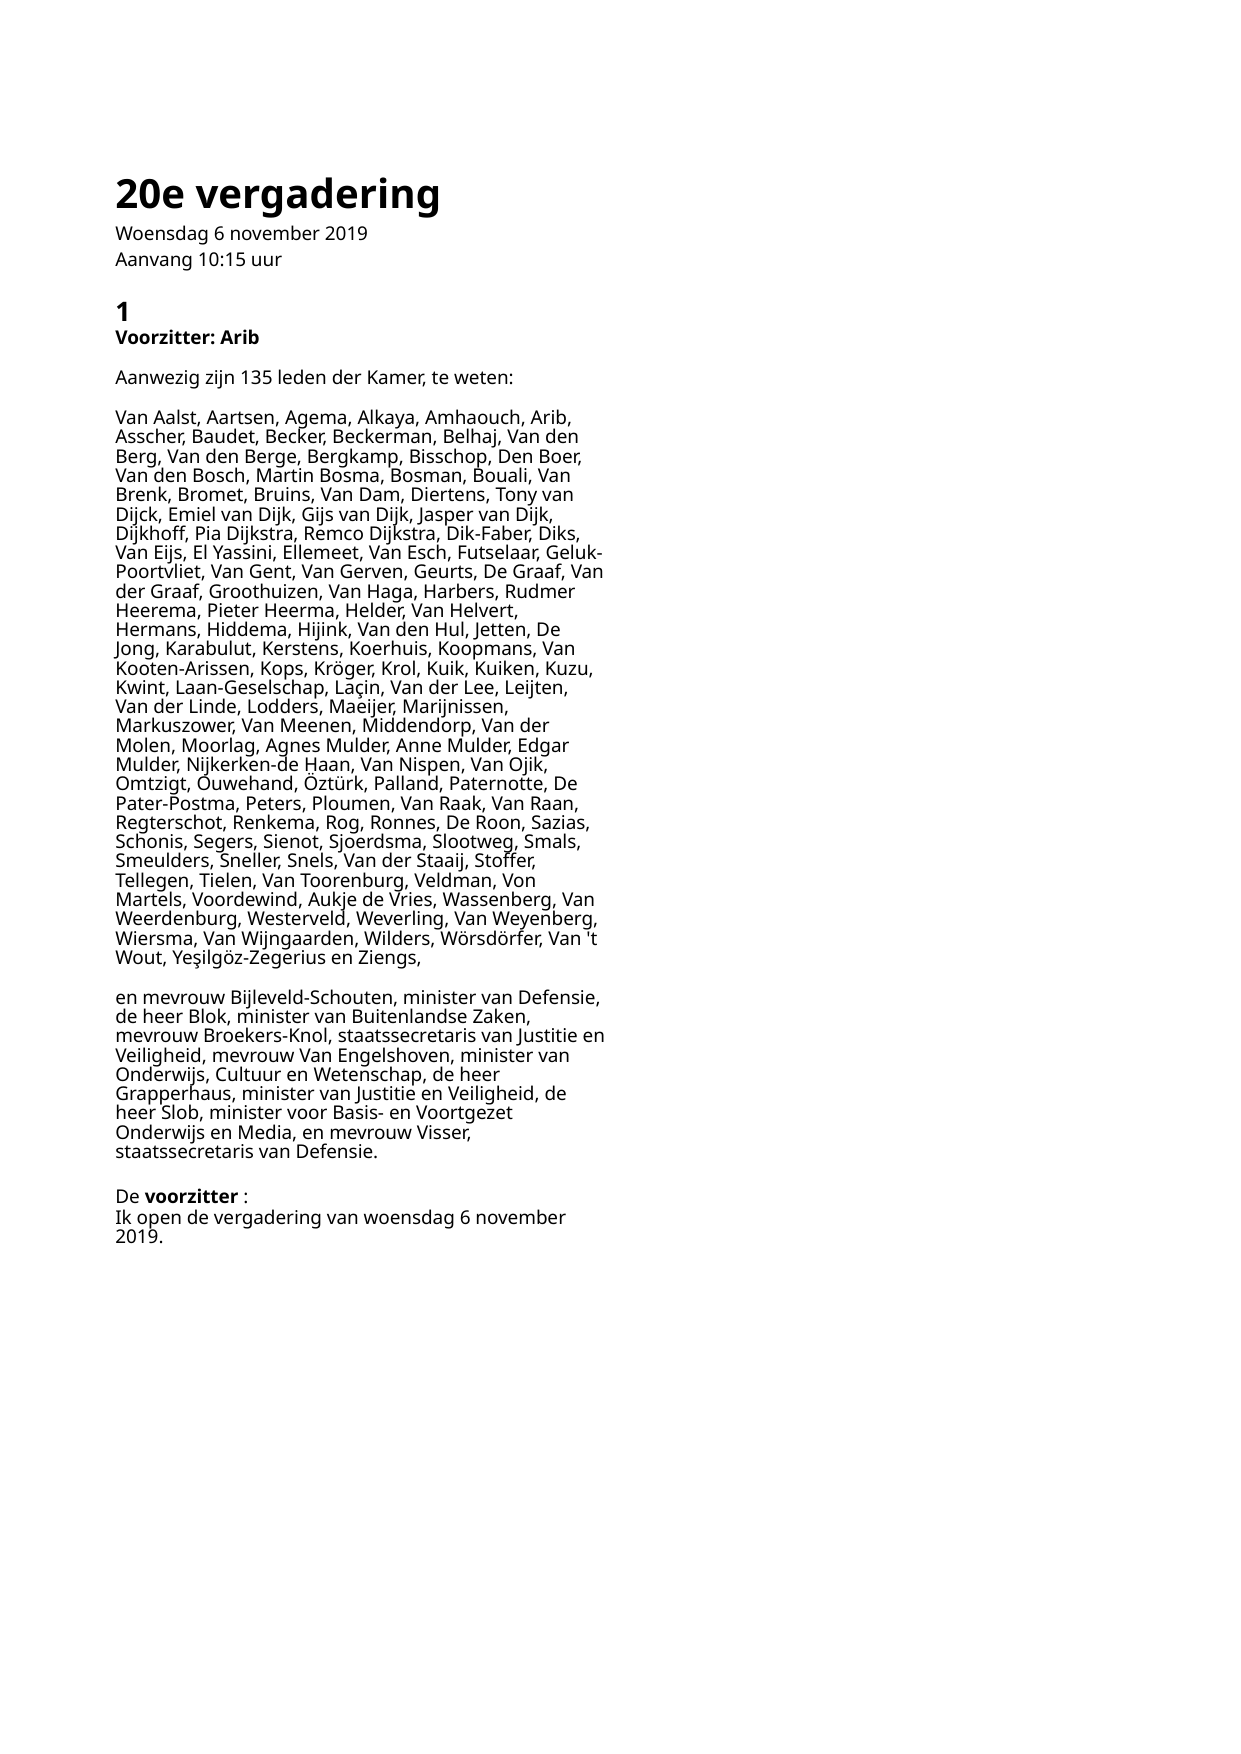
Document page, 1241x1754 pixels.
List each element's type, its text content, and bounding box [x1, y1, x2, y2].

text Aanvang 10:15 uur [115, 246, 605, 272]
text en mevrouw Bijleveld-Schouten, minister van Defensie, de heer Blok, minister van Buitenlandse Zaken, mevrouw Broekers-Knol, staatssecretaris van Justitie en Veiligheid, mevrouw Van Engelshoven, minister van Onderwijs, Cultuur en Wetenschap, de heer Grapperhaus, minister van Justitie en Veiligheid, de heer Slob, minister voor Basis- en Voortgezet Onderwijs en Media, en mevrouw Visser, staatssecretaris van Defensie. [115, 989, 605, 1162]
text Aanwezig zijn 135 leden der Kamer, te weten: [115, 369, 605, 388]
text Voorzitter: Arib [115, 329, 605, 348]
text Woensdag 6 november 2019 [115, 220, 605, 246]
text 20e vergadering [115, 165, 605, 220]
text Van Aalst, Aartsen, Agema, Alkaya, Amhaouch, Arib, Asscher, Baudet, Becker, Beckerman, Belhaj, Van den Berg, Van den Berge, Bergkamp, Bisschop, Den Boer, Van den Bosch, Martin Bosma, Bosman, Bouali, Van Brenk, Bromet, Bruins, Van Dam, Diertens, Tony van Dijck, Emiel van Dijk, Gijs van Dijk, Jasper van Dijk, Dijkhoff, Pia Dijkstra, Remco Dijkstra, Dik-Faber, Diks, Van Eijs, El Yassini, Ellemeet, Van Esch, Futselaar, Geluk-Poortvliet, Van Gent, Van Gerven, Geurts, De Graaf, Van der Graaf, Groothuizen, Van Haga, Harbers, Rudmer Heerema, Pieter Heerma, Helder, Van Helvert, Hermans, Hiddema, Hijink, Van den Hul, Jetten, De Jong, Karabulut, Kerstens, Koerhuis, Koopmans, Van Kooten-Arissen, Kops, Kröger, Krol, Kuik, Kuiken, Kuzu, Kwint, Laan-Geselschap, Laçin, Van der Lee, Leijten, Van der Linde, Lodders, Maeijer, Marijnissen, Markuszower, Van Meenen, Middendorp, Van der Molen, Moorlag, Agnes Mulder, Anne Mulder, Edgar Mulder, Nijkerken-de Haan, Van Nispen, Van Ojik, Omtzigt, Ouwehand, Öztürk, Palland, Paternotte, De Pater-Postma, Peters, Ploumen, Van Raak, Van Raan, Regterschot, Renkema, Rog, Ronnes, De Roon, Sazias, Schonis, Segers, Sienot, Sjoerdsma, Slootweg, Smals, Smeulders, Sneller, Snels, Van der Staaij, Stoffer, Tellegen, Tielen, Van Toorenburg, Veldman, Von Martels, Voordewind, Aukje de Vries, Wassenberg, Van Weerdenburg, Westerveld, Weverling, Van Weyenberg, Wiersma, Van Wijngaarden, Wilders, Wörsdörfer, Van 't Wout, Yeşilgöz-Zegerius en Ziengs, [115, 409, 605, 968]
text De voorzitter : [115, 1183, 605, 1209]
text Ik open de vergadering van woensdag 6 november 2019. [115, 1209, 605, 1247]
text 1 [115, 292, 605, 329]
